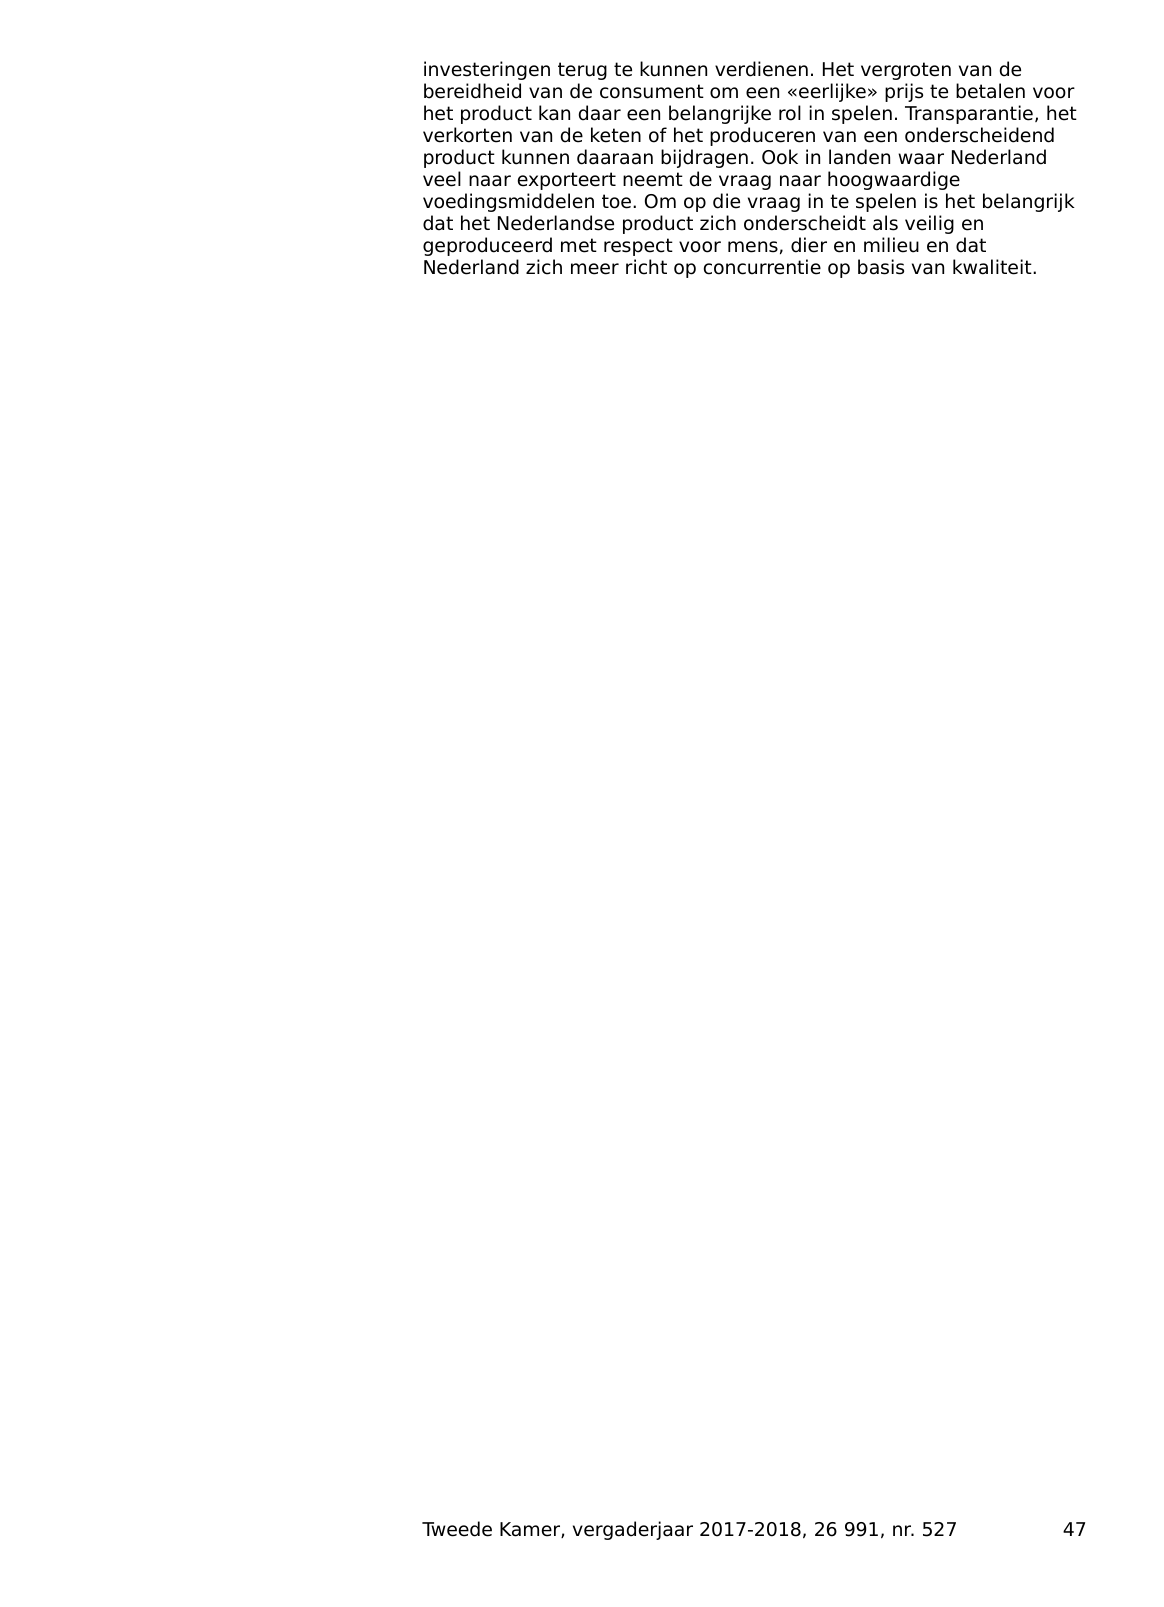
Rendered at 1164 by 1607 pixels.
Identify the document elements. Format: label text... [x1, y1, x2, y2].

text investeringen terug te kunnen verdienen. Het vergroten van de bereidheid van de consument om een «eerlijke» prijs te betalen voor het product kan daar een belangrijke rol in spelen. Transparantie, het verkorten van de keten of het produceren van een onderscheidend product kunnen daaraan bijdragen. Ook in landen waar Nederland veel naar exporteert neemt de vraag naar hoogwaardige voedingsmiddelen toe. Om op die vraag in te spelen is het belangrijk dat het Nederlandse product zich onderscheidt als veilig en geproduceerd met respect voor mens, dier en milieu en dat Nederland zich meer richt op concurrentie op basis van kwaliteit. [422, 59, 1087, 279]
